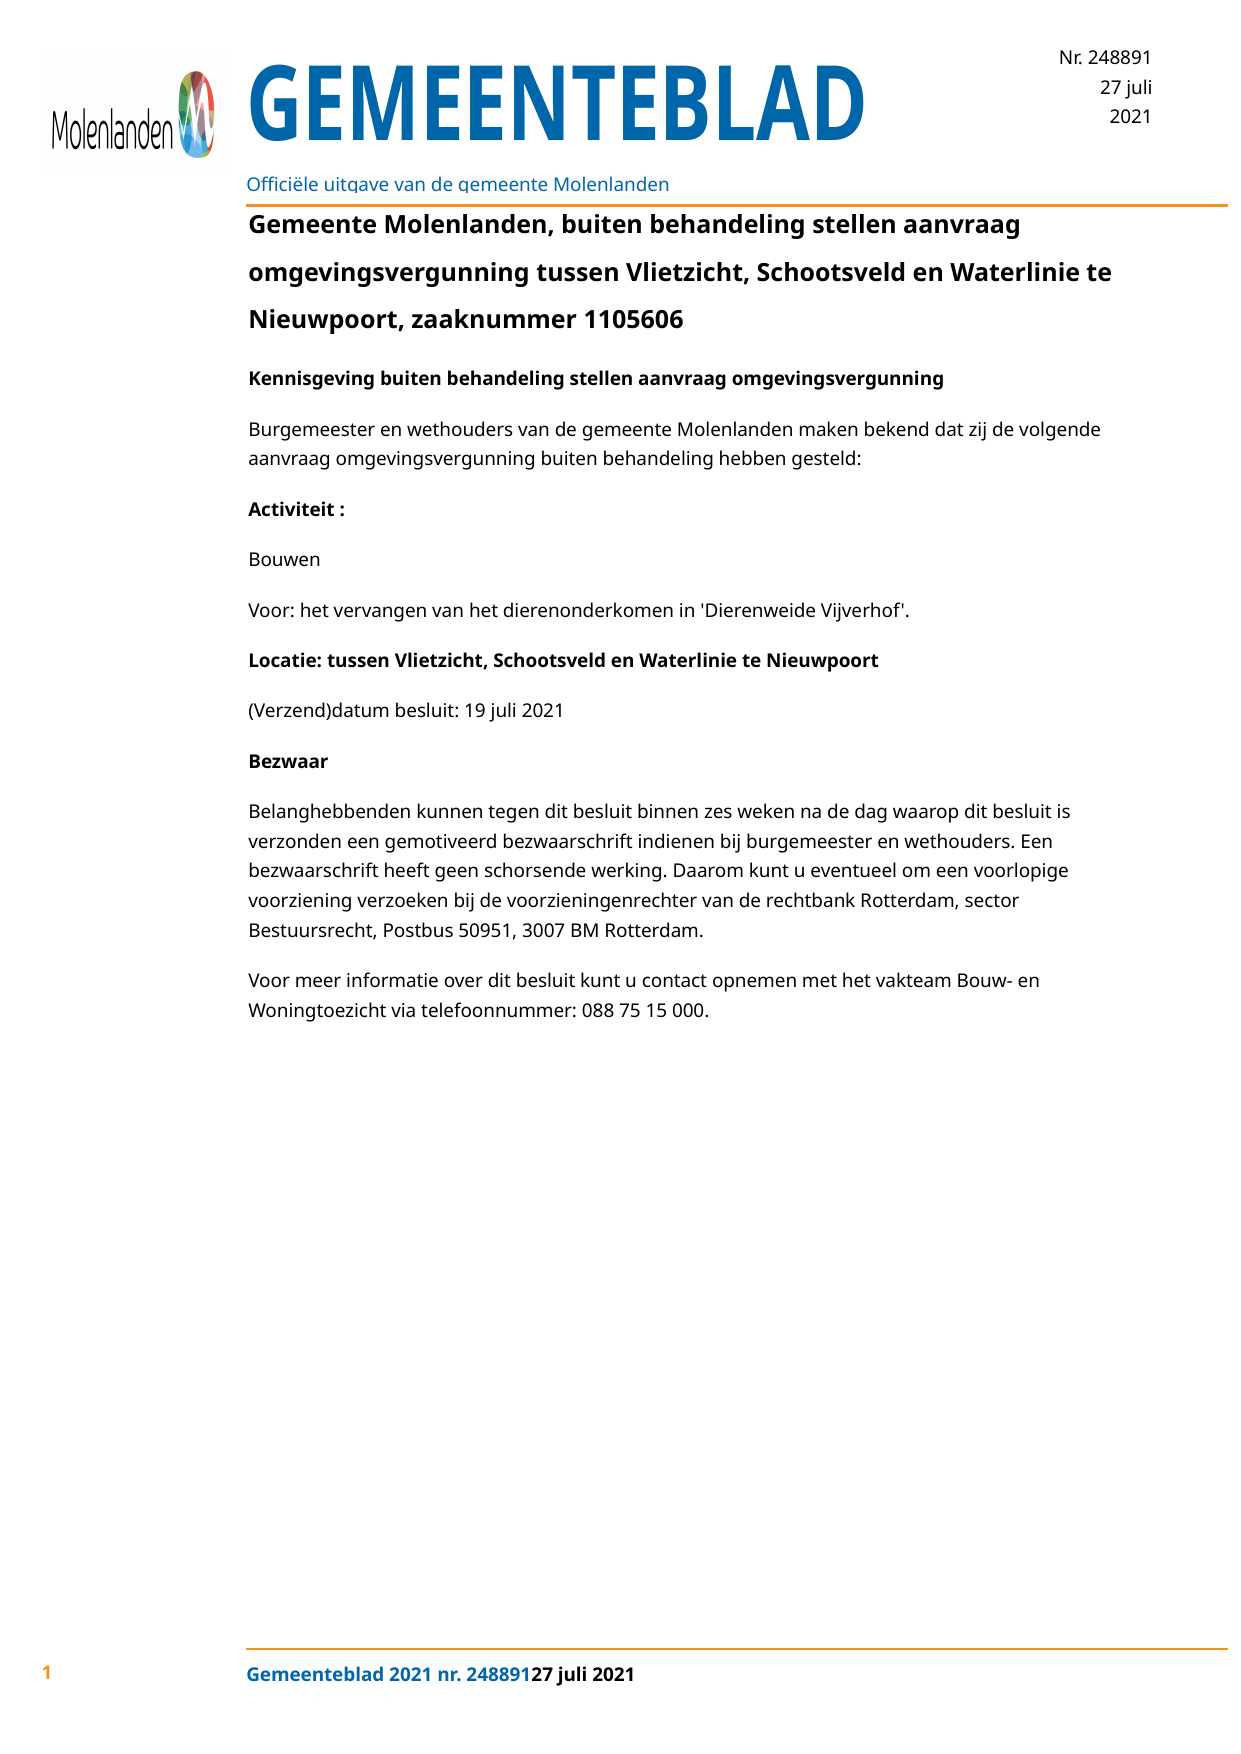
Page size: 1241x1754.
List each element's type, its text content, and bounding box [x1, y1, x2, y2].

text Belanghebbenden kunnen tegen dit besluit binnen zes weken na de dag waarop dit besluit is verzonden een gemotiveerd bezwaarschrift indienen bij burgemeester en wethouders. Een bezwaarschrift heeft geen schorsende werking. Daarom kunt u eventueel om een voorlopige voorziening verzoeken bij de voorzieningenrechter van de rechtbank Rotterdam, sector Bestuursrecht, Postbus 50951, 3007 BM Rotterdam. [248, 798, 1152, 942]
picture [41, 47, 231, 172]
text Kennisgeving buiten behandeling stellen aanvraag omgevingsvergunning [248, 366, 1152, 391]
text Bezwaar [248, 748, 1152, 774]
text Burgemeester en wethouders van de gemeente Molenlanden maken bekend dat zij de volgende aanvraag omgevingsvergunning buiten behandeling hebben gesteld: [248, 416, 1152, 471]
text Bouwen [248, 546, 1152, 572]
text (Verzend)datum besluit: 19 juli 2021 [248, 698, 1152, 723]
text Gemeente Molenlanden, buiten behandeling stellen aanvraag omgevingsvergunning tussen Vlietzicht, Schootsveld en Waterlinie te Nieuwpoort, zaaknummer 1105606 [248, 207, 1152, 336]
text Locatie: tussen Vlietzicht, Schootsveld en Waterlinie te Nieuwpoort [248, 647, 1152, 673]
text Activiteit : [248, 496, 1152, 522]
text Voor meer informatie over dit besluit kunt u contact opnemen met het vakteam Bouw- en Woningtoezicht via telefoonnummer: 088 75 15 000. [248, 967, 1152, 1022]
text Voor: het vervangen van het dierenonderkomen in 'Dierenweide Vijverhof'. [248, 597, 1152, 622]
